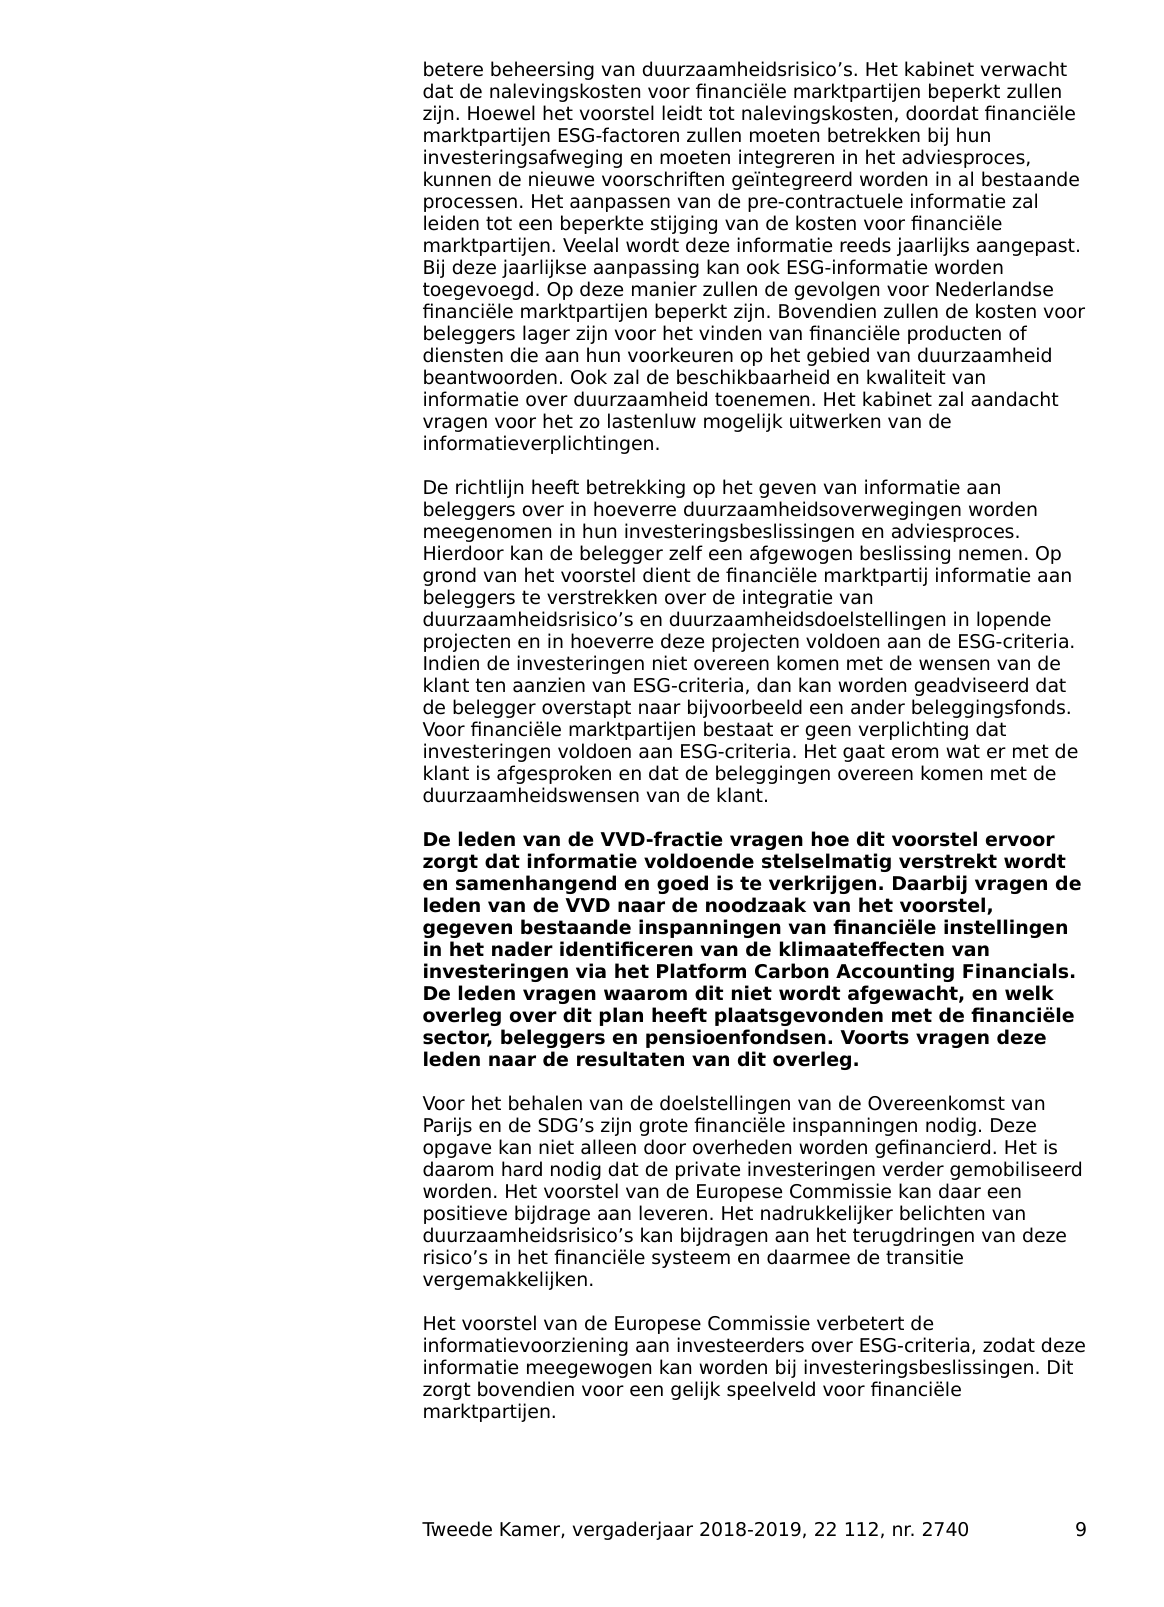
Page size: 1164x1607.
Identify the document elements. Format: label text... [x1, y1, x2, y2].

text De leden van de VVD-fractie vragen hoe dit voorstel ervoor zorgt dat informatie voldoende stelselmatig verstrekt wordt en samenhangend en goed is te verkrijgen. Daarbij vragen de leden van de VVD naar de noodzaak van het voorstel, gegeven bestaande inspanningen van financiële instellingen in het nader identificeren van de klimaateffecten van investeringen via het Platform Carbon Accounting Financials. De leden vragen waarom dit niet wordt afgewacht, en welk overleg over dit plan heeft plaatsgevonden met de financiële sector, beleggers en pensioenfondsen. Voorts vragen deze leden naar de resultaten van dit overleg. [422, 829, 1087, 1071]
text betere beheersing van duurzaamheidsrisico’s. Het kabinet verwacht dat de nalevingskosten voor financiële marktpartijen beperkt zullen zijn. Hoewel het voorstel leidt tot nalevingskosten, doordat financiële marktpartijen ESG-factoren zullen moeten betrekken bij hun investeringsafweging en moeten integreren in het adviesproces, kunnen de nieuwe voorschriften geïntegreerd worden in al bestaande processen. Het aanpassen van de pre-contractuele informatie zal leiden tot een beperkte stijging van de kosten voor financiële marktpartijen. Veelal wordt deze informatie reeds jaarlijks aangepast. Bij deze jaarlijkse aanpassing kan ook ESG-informatie worden toegevoegd. Op deze manier zullen de gevolgen voor Nederlandse financiële marktpartijen beperkt zijn. Bovendien zullen de kosten voor beleggers lager zijn voor het vinden van financiële producten of diensten die aan hun voorkeuren op het gebied van duurzaamheid beantwoorden. Ook zal de beschikbaarheid en kwaliteit van informatie over duurzaamheid toenemen. Het kabinet zal aandacht vragen voor het zo lastenluw mogelijk uitwerken van de informatieverplichtingen. [422, 59, 1087, 455]
text Het voorstel van de Europese Commissie verbetert de informatievoorziening aan investeerders over ESG-criteria, zodat deze informatie meegewogen kan worden bij investeringsbeslissingen. Dit zorgt bovendien voor een gelijk speelveld voor financiële marktpartijen. [422, 1313, 1087, 1423]
text Voor het behalen van de doelstellingen van de Overeenkomst van Parijs en de SDG’s zijn grote financiële inspanningen nodig. Deze opgave kan niet alleen door overheden worden gefinancierd. Het is daarom hard nodig dat de private investeringen verder gemobiliseerd worden. Het voorstel van de Europese Commissie kan daar een positieve bijdrage aan leveren. Het nadrukkelijker belichten van duurzaamheidsrisico’s kan bijdragen aan het terugdringen van deze risico’s in het financiële systeem en daarmee de transitie vergemakkelijken. [422, 1093, 1087, 1291]
text De richtlijn heeft betrekking op het geven van informatie aan beleggers over in hoeverre duurzaamheidsoverwegingen worden meegenomen in hun investeringsbeslissingen en adviesproces. Hierdoor kan de belegger zelf een afgewogen beslissing nemen. Op grond van het voorstel dient de financiële marktpartij informatie aan beleggers te verstrekken over de integratie van duurzaamheidsrisico’s en duurzaamheidsdoelstellingen in lopende projecten en in hoeverre deze projecten voldoen aan de ESG-criteria. Indien de investeringen niet overeen komen met de wensen van de klant ten aanzien van ESG-criteria, dan kan worden geadviseerd dat de belegger overstapt naar bijvoorbeeld een ander beleggingsfonds. Voor financiële marktpartijen bestaat er geen verplichting dat investeringen voldoen aan ESG-criteria. Het gaat erom wat er met de klant is afgesproken en dat de beleggingen overeen komen met de duurzaamheidswensen van de klant. [422, 477, 1087, 807]
